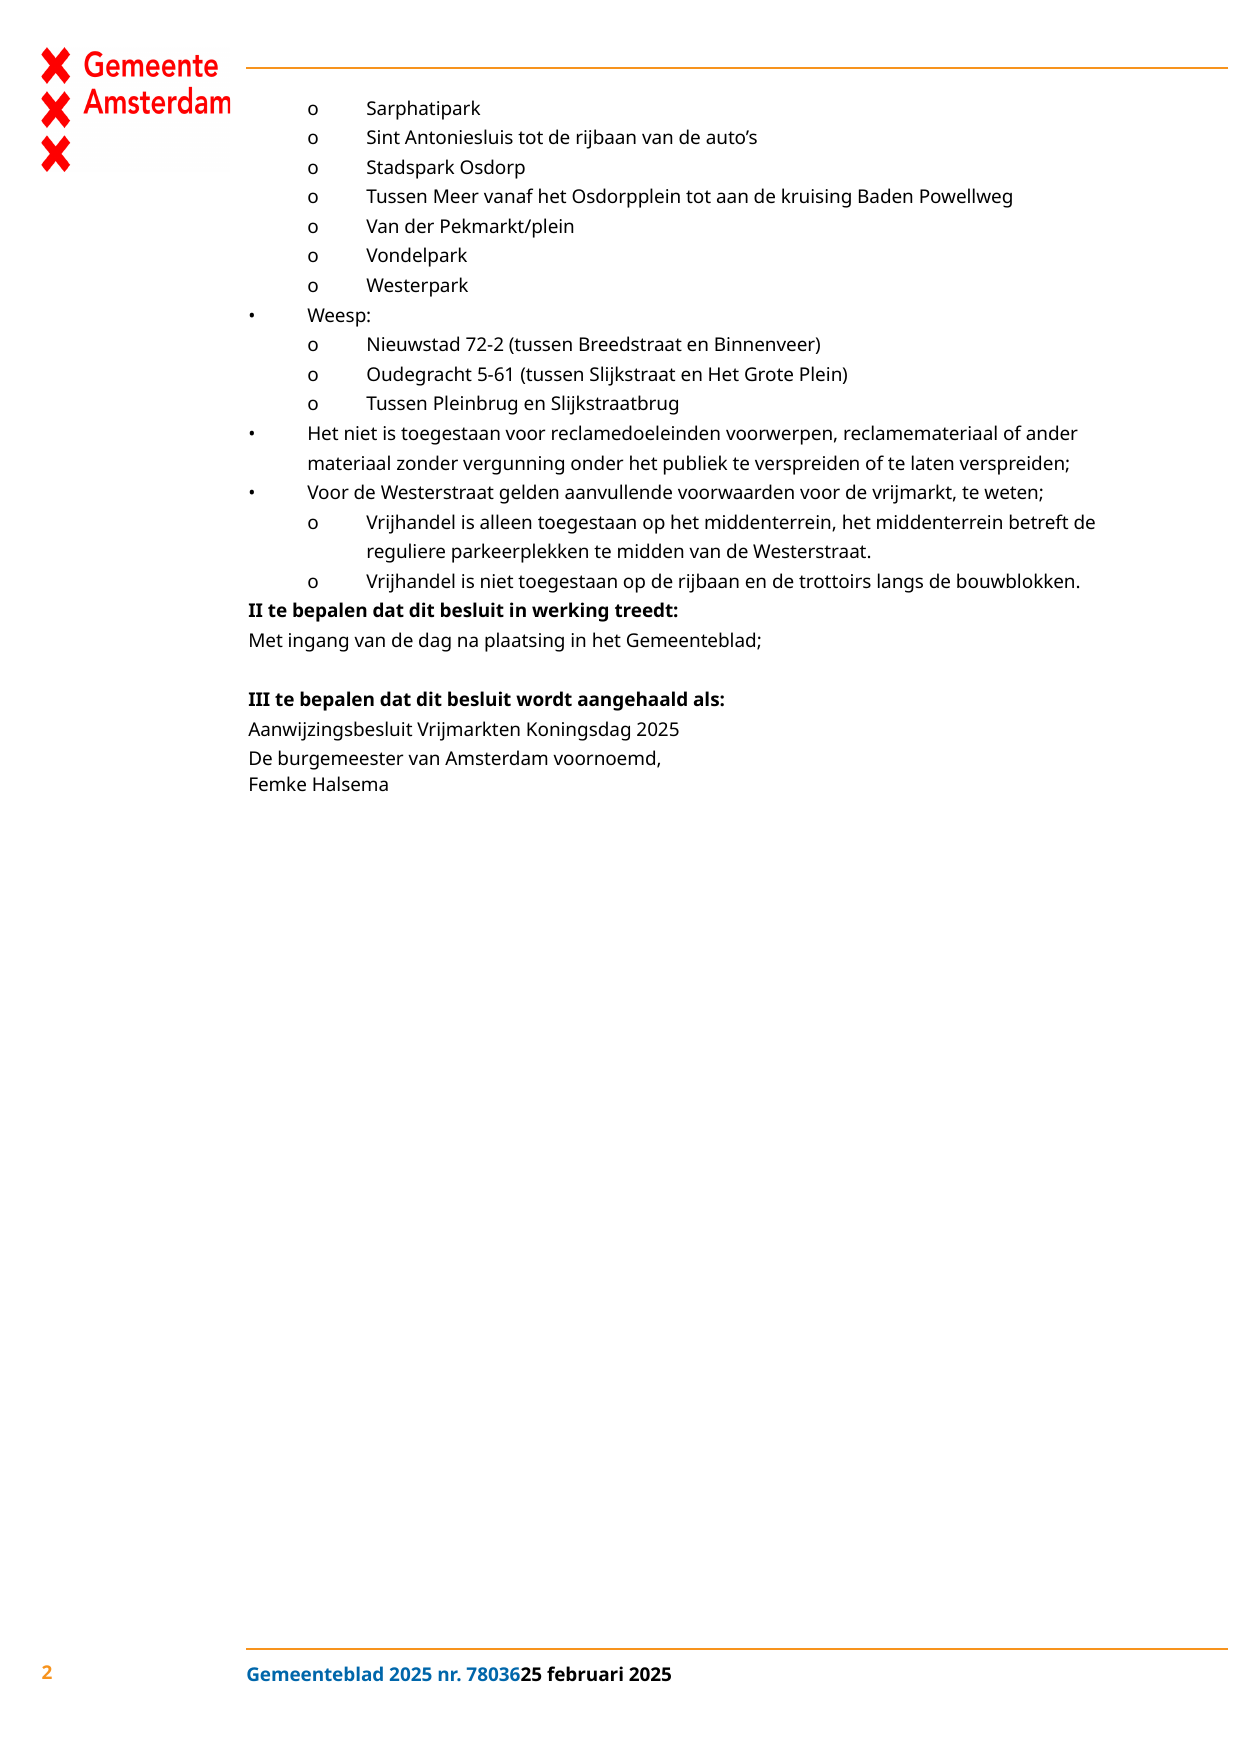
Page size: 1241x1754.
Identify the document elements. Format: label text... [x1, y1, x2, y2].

list Vrijhandel is alleen toegestaan op het middenterrein, het middenterrein betreft de reguliere parkeerplekken te midden van de Westerstraat. [307, 509, 1152, 564]
list Sint Antoniesluis tot de rijbaan van de auto’s [307, 124, 1152, 150]
text De burgemeester van Amsterdam voornoemd, [248, 746, 1152, 771]
list Tussen Pleinbrug en Slijkstraatbrug [307, 391, 1152, 416]
list Stadspark Osdorp [307, 154, 1152, 180]
text Femke Halsema [248, 771, 1152, 797]
list Weesp: [248, 302, 1152, 328]
list Voor de Westerstraat gelden aanvullende voorwaarden voor de vrijmarkt, te weten; [248, 479, 1152, 505]
text II te bepalen dat dit besluit in werking treedt: [248, 598, 1152, 623]
text Aanwijzingsbesluit Vrijmarkten Koningsdag 2025 [248, 716, 1152, 742]
list Het niet is toegestaan voor reclamedoeleinden voorwerpen, reclamemateriaal of ander materiaal zonder vergunning onder het publiek te verspreiden of te laten verspreiden; [248, 420, 1152, 476]
list Vrijhandel is niet toegestaan op de rijbaan en de trottoirs langs de bouwblokken. [307, 568, 1152, 594]
list Sarphatipark [307, 95, 1152, 121]
list Tussen Meer vanaf het Osdorpplein tot aan de kruising Baden Powellweg [307, 183, 1152, 209]
list Westerpark [307, 272, 1152, 298]
picture [41, 47, 231, 172]
text III te bepalen dat dit besluit wordt aangehaald als: [248, 686, 1152, 712]
list Nieuwstad 72-2 (tussen Breedstraat en Binnenveer) [307, 331, 1152, 357]
list Oudegracht 5-61 (tussen Slijkstraat en Het Grote Plein) [307, 361, 1152, 387]
list Vondelpark [307, 243, 1152, 268]
text Met ingang van de dag na plaatsing in het Gemeenteblad; [248, 627, 1152, 653]
list Van der Pekmarkt/plein [307, 213, 1152, 239]
